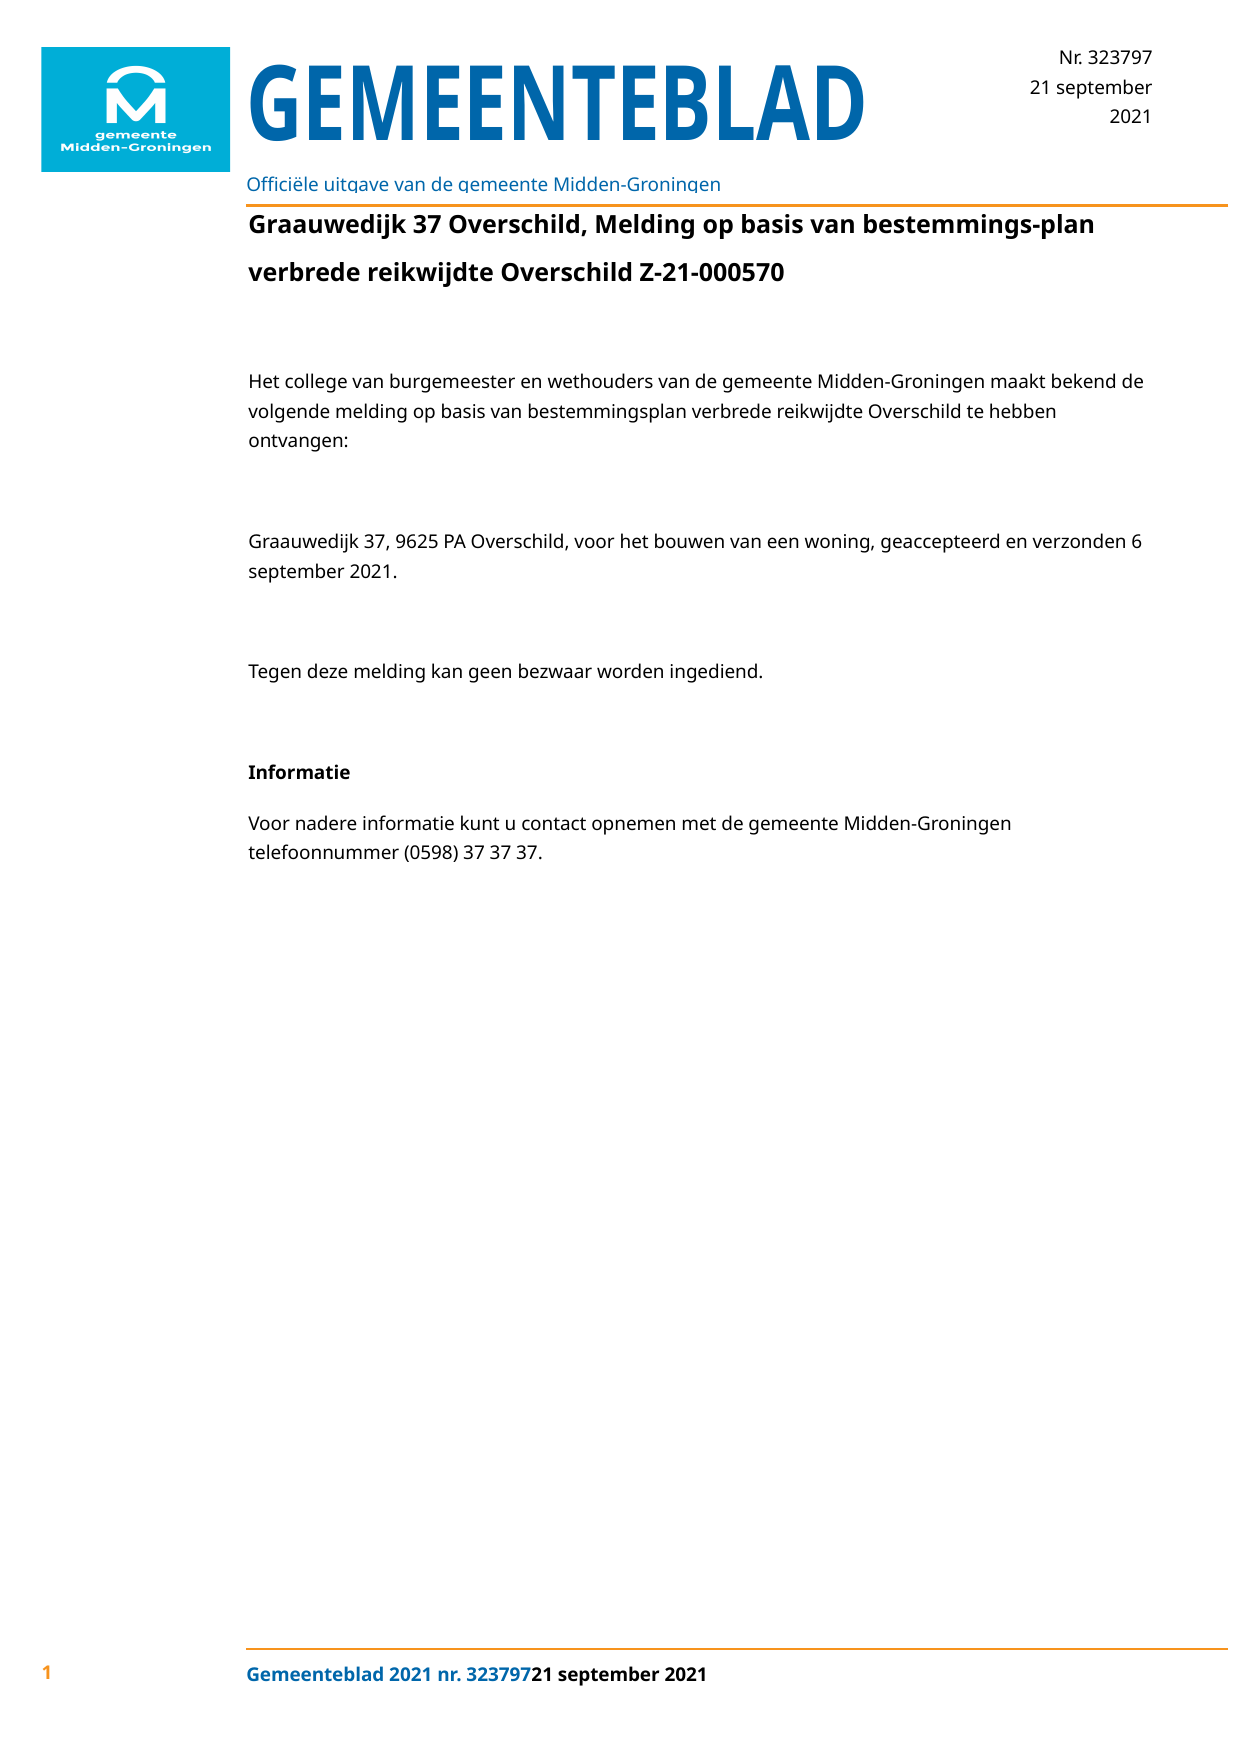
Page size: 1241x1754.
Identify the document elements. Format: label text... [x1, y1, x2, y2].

text Graauwedijk 37 Overschild, Melding op basis van bestemmings-plan verbrede reikwijdte Overschild Z-21-000570 [248, 207, 1152, 288]
text Informatie [248, 759, 1152, 785]
picture [107, 89, 165, 122]
text Graauwedijk 37, 9625 PA Overschild, voor het bouwen van een woning, geaccepteerd en verzonden 6 september 2021. [248, 528, 1152, 584]
text Het college van burgemeester en wethouders van de gemeente Midden-Groningen maakt bekend de volgende melding op basis van bestemmingsplan verbrede reikwijdte Overschild te hebben ontvangen: [248, 368, 1152, 453]
text Tegen deze melding kan geen bezwaar worden ingediend. [248, 659, 1152, 684]
picture [108, 66, 164, 82]
picture [184, 146, 190, 153]
text Voor nadere informatie kunt u contact opnemen met de gemeente Midden-Groningen telefoonnummer (0598) 37 37 37. [248, 810, 1152, 865]
